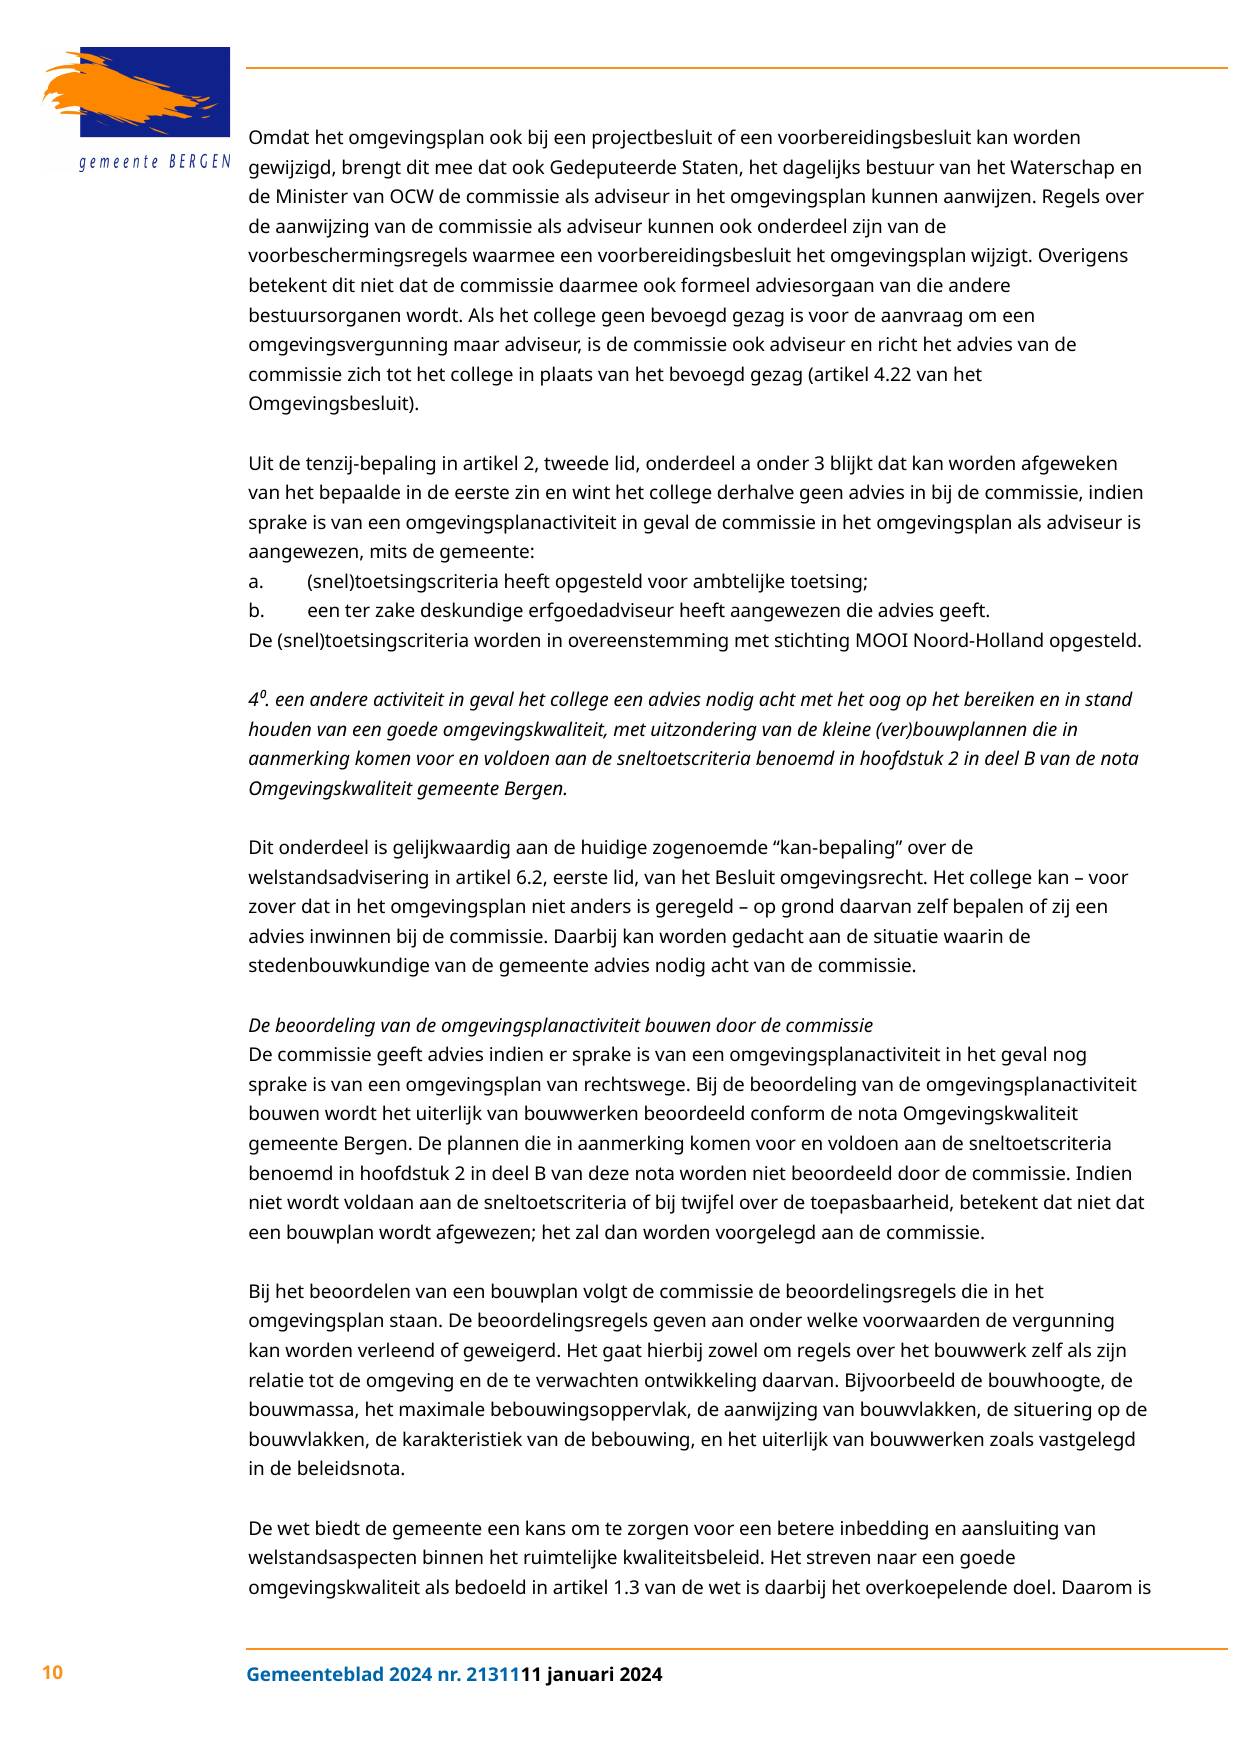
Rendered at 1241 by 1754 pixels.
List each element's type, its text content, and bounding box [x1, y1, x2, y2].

text De commissie geeft advies indien er sprake is van een omgevingsplanactiviteit in het geval nog sprake is van een omgevingsplan van rechtswege. Bij de beoordeling van de omgevingsplanactiviteit bouwen wordt het uiterlijk van bouwwerken beoordeeld conform de nota Omgevingskwaliteit gemeente Bergen. De plannen die in aanmerking komen voor en voldoen aan de sneltoetscriteria benoemd in hoofdstuk 2 in deel B van deze nota worden niet beoordeeld door de commissie. Indien niet wordt voldaan aan de sneltoetscriteria of bij twijfel over de toepasbaarheid, betekent dat niet dat een bouwplan wordt afgewezen; het zal dan worden voorgelegd aan de commissie. [248, 1041, 1152, 1245]
list een ter zake deskundige erfgoedadviseur heeft aangewezen die advies geeft. [248, 598, 1152, 623]
text Uit de tenzij-bepaling in artikel 2, tweede lid, onderdeel a onder 3 blijkt dat kan worden afgeweken van het bepaalde in de eerste zin en wint het college derhalve geen advies in bij de commissie, indien sprake is van een omgevingsplanactiviteit in geval de commissie in het omgevingsplan als adviseur is aangewezen, mits de gemeente: [248, 450, 1152, 564]
picture [41, 47, 231, 172]
text 4⁰. een andere activiteit in geval het college een advies nodig acht met het oog op het bereiken en in stand houden van een goede omgevingskwaliteit, met uitzondering van de kleine (ver)bouwplannen die in aanmerking komen voor en voldoen aan de sneltoetscriteria benoemd in hoofdstuk 2 in deel B van de nota Omgevingskwaliteit gemeente Bergen. [248, 686, 1152, 801]
list (snel)toetsingscriteria heeft opgesteld voor ambtelijke toetsing; [248, 568, 1152, 594]
text Omdat het omgevingsplan ook bij een projectbesluit of een voorbereidingsbesluit kan worden gewijzigd, brengt dit mee dat ook Gedeputeerde Staten, het dagelijks bestuur van het Waterschap en de Minister van OCW de commissie als adviseur in het omgevingsplan kunnen aanwijzen. Regels over de aanwijzing van de commissie als adviseur kunnen ook onderdeel zijn van de voorbeschermingsregels waarmee een voorbereidingsbesluit het omgevingsplan wijzigt. Overigens betekent dit niet dat de commissie daarmee ook formeel adviesorgaan van die andere bestuursorganen wordt. Als het college geen bevoegd gezag is voor de aanvraag om een omgevingsvergunning maar adviseur, is de commissie ook adviseur en richt het advies van de commissie zich tot het college in plaats van het bevoegd gezag (artikel 4.22 van het Omgevingsbesluit). [248, 124, 1152, 416]
text De wet biedt de gemeente een kans om te zorgen voor een betere inbedding en aansluiting van welstandsaspecten binnen het ruimtelijke kwaliteitsbeleid. Het streven naar een goede omgevingskwaliteit als bedoeld in artikel 1.3 van de wet is daarbij het overkoepelende doel. Daarom is [248, 1515, 1152, 1600]
text Dit onderdeel is gelijkwaardig aan de huidige zogenoemde “kan-bepaling” over de welstandsadvisering in artikel 6.2, eerste lid, van het Besluit omgevingsrecht. Het college kan – voor zover dat in het omgevingsplan niet anders is geregeld – op grond daarvan zelf bepalen of zij een advies inwinnen bij de commissie. Daarbij kan worden gedacht aan de situatie waarin de stedenbouwkundige van de gemeente advies nodig acht van de commissie. [248, 834, 1152, 978]
text Bij het beoordelen van een bouwplan volgt de commissie de beoordelingsregels die in het omgevingsplan staan. De beoordelingsregels geven aan onder welke voorwaarden de vergunning kan worden verleend of geweigerd. Het gaat hierbij zowel om regels over het bouwwerk zelf als zijn relatie tot de omgeving en de te verwachten ontwikkeling daarvan. Bijvoorbeeld de bouwhoogte, de bouwmassa, het maximale bebouwingsoppervlak, de aanwijzing van bouwvlakken, de situering op de bouwvlakken, de karakteristiek van de bebouwing, en het uiterlijk van bouwwerken zoals vastgelegd in de beleidsnota. [248, 1278, 1152, 1481]
text De beoordeling van de omgevingsplanactiviteit bouwen door de commissie [248, 1012, 1152, 1038]
text De (snel)toetsingscriteria worden in overeenstemming met stichting MOOI Noord-Holland opgesteld. [248, 627, 1152, 653]
